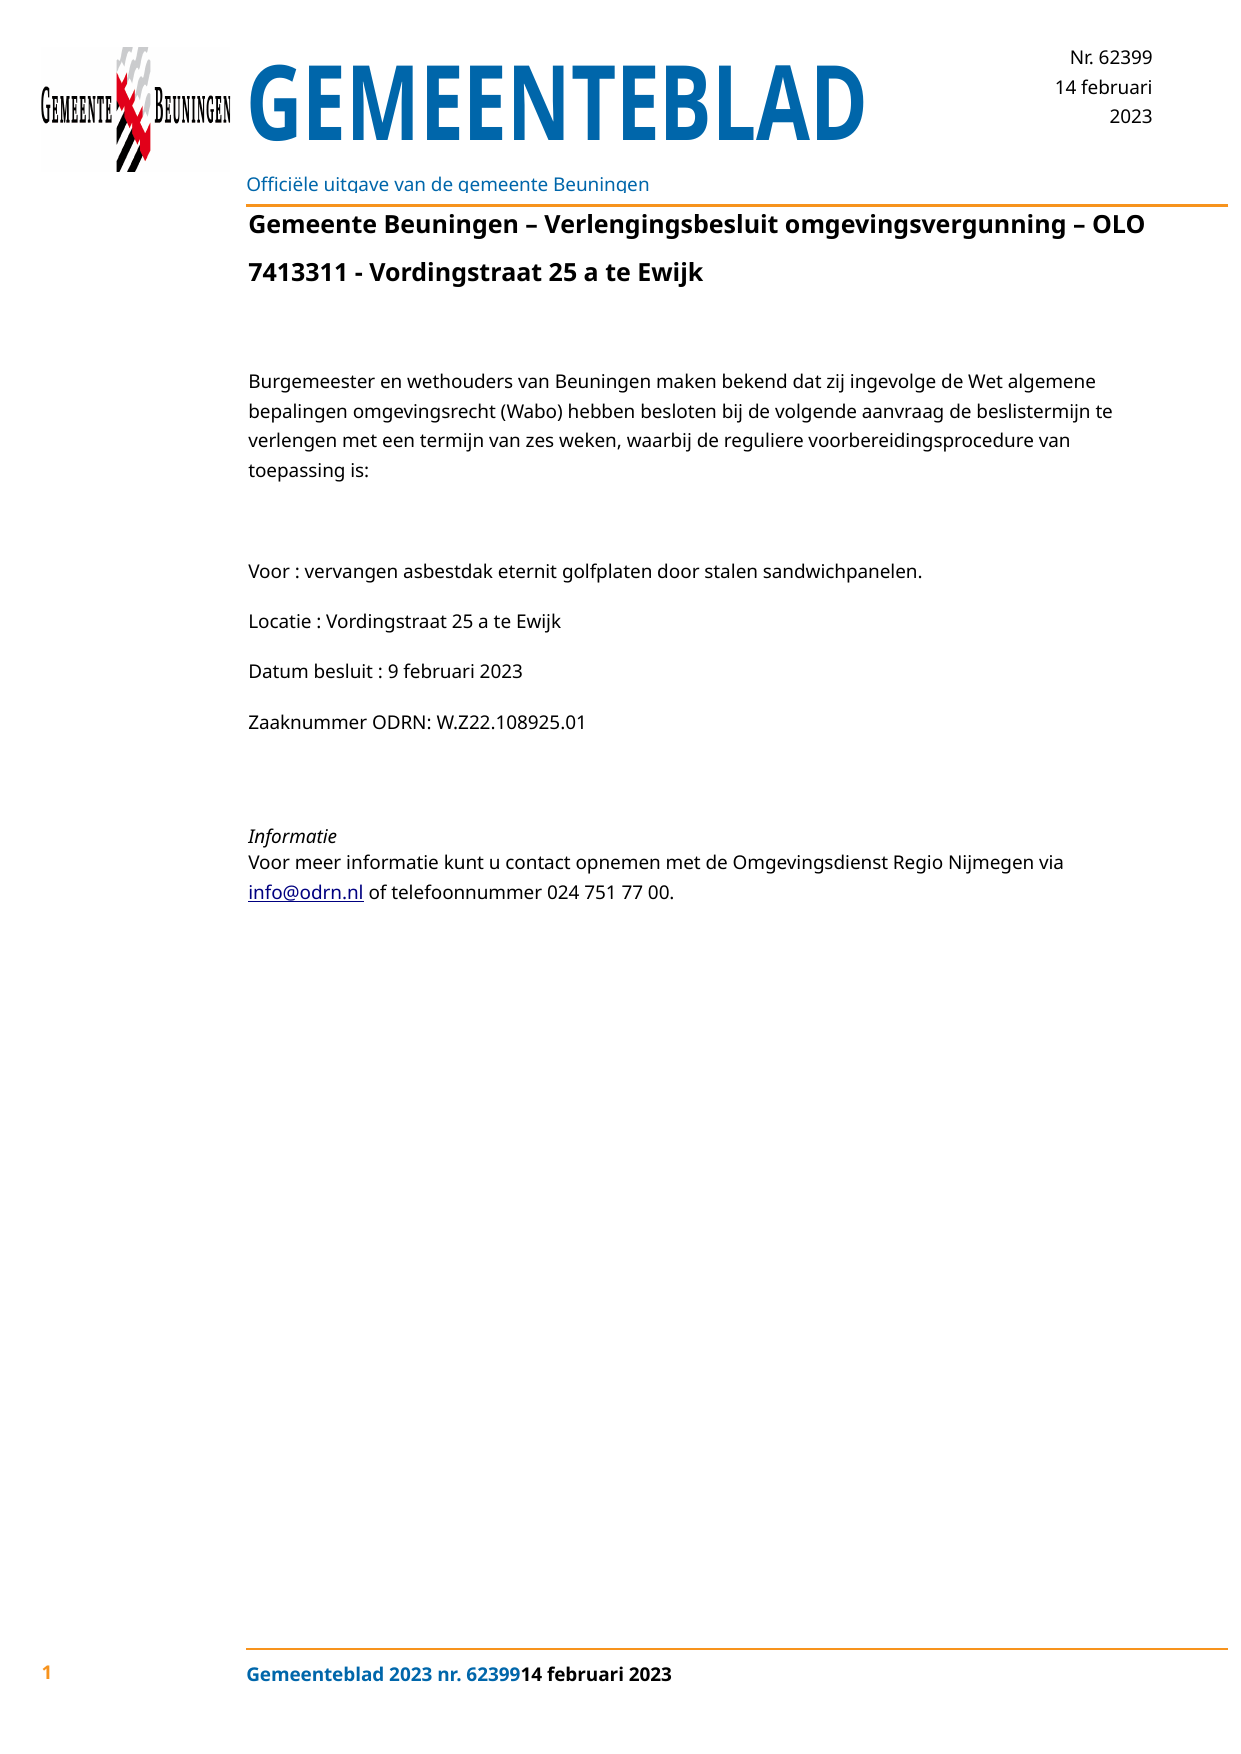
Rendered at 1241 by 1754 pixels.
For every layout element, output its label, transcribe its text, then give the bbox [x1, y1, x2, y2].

text Voor : vervangen asbestdak eternit golfplaten door stalen sandwichpanelen. [248, 558, 1152, 584]
text Voor meer informatie kunt u contact opnemen met de Omgevingsdienst Regio Nijmegen via info@odrn.nl of telefoonnummer 024 751 77 00. [248, 849, 1152, 904]
text Informatie [248, 823, 1152, 849]
text Datum besluit : 9 februari 2023 [248, 659, 1152, 684]
text Burgemeester en wethouders van Beuningen maken bekend dat zij ingevolge de Wet algemene bepalingen omgevingsrecht (Wabo) hebben besloten bij de volgende aanvraag de beslistermijn te verlengen met een termijn van zes weken, waarbij de reguliere voorbereidingsprocedure van toepassing is: [248, 368, 1152, 483]
picture [41, 47, 231, 172]
text Zaaknummer ODRN: W.Z22.108925.01 [248, 709, 1152, 735]
text Locatie : Vordingstraat 25 a te Ewijk [248, 608, 1152, 634]
text Gemeente Beuningen – Verlengingsbesluit omgevingsvergunning – OLO 7413311 - Vordingstraat 25 a te Ewijk [248, 207, 1152, 288]
